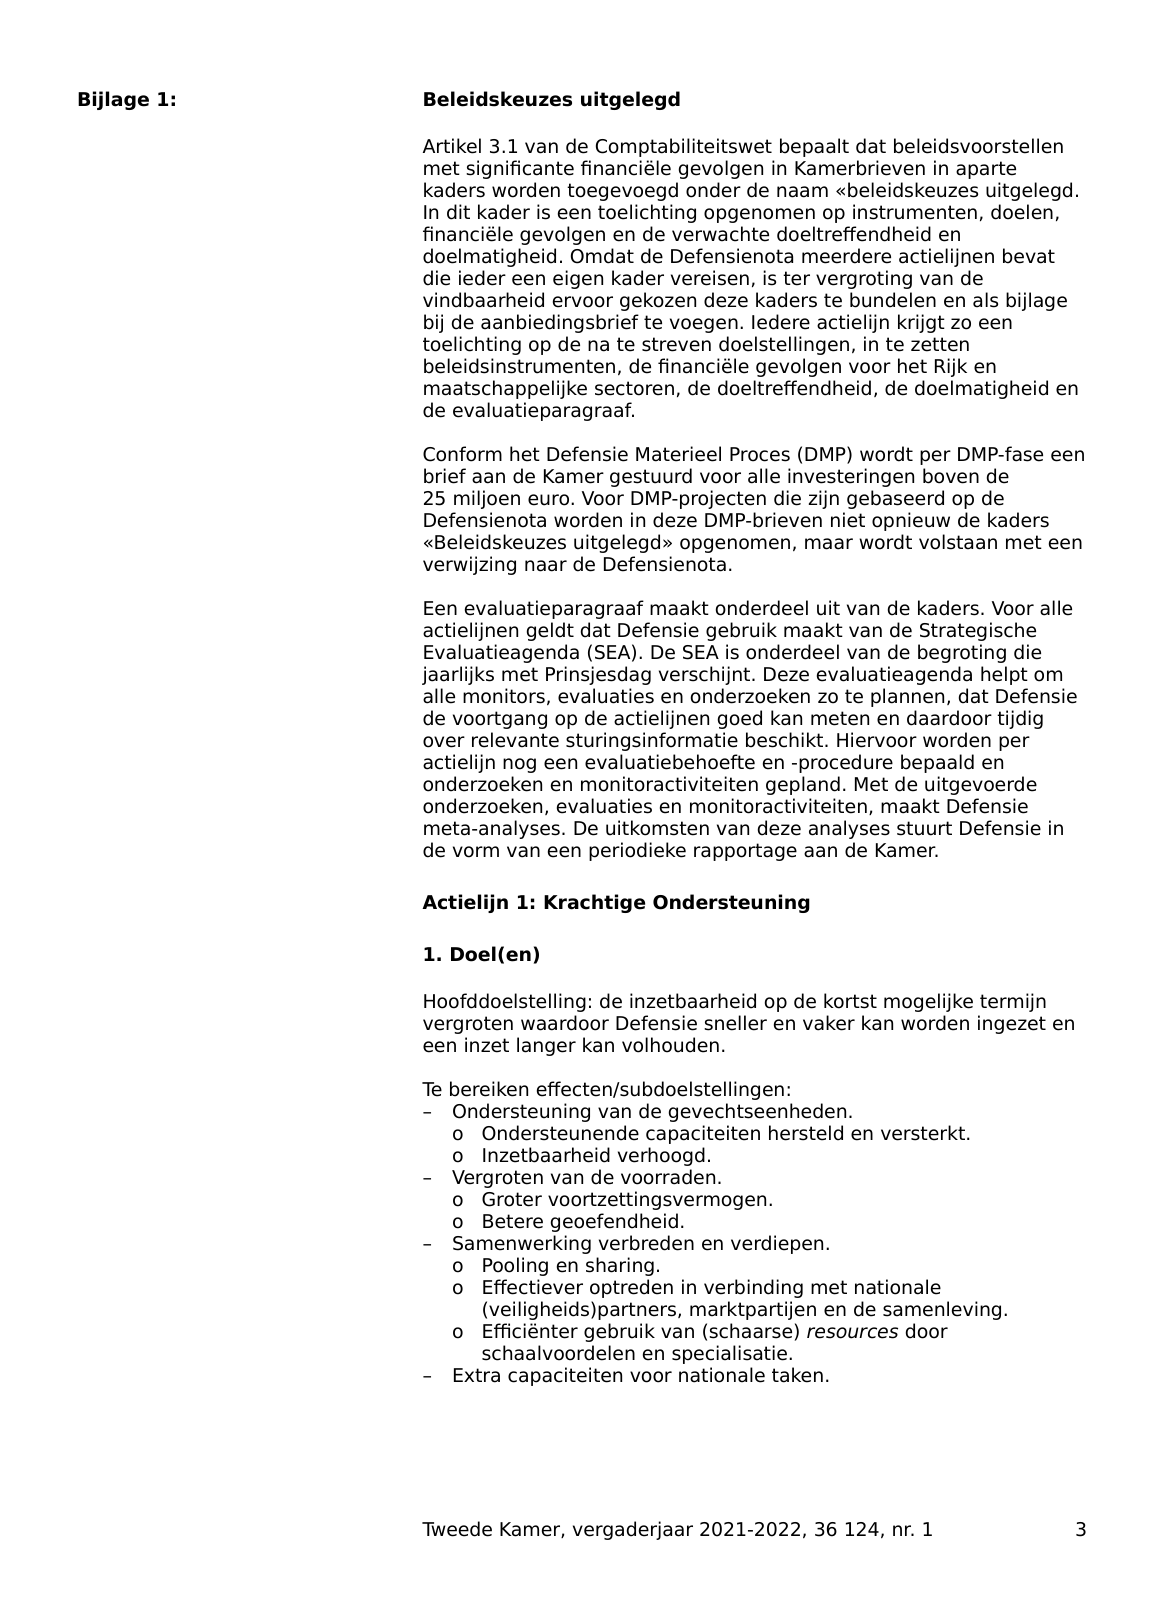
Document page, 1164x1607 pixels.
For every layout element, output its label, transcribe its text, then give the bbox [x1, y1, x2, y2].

subtitle Actielijn 1: Krachtige Ondersteuning [422, 892, 1087, 914]
text o Betere geoefendheid. [452, 1211, 1087, 1233]
text Conform het Defensie Materieel Proces (DMP) wordt per DMP-fase een brief aan de Kamer gestuurd voor alle investeringen boven de 25 miljoen euro. Voor DMP-projecten die zijn gebaseerd op de Defensienota worden in deze DMP-brieven niet opnieuw de kaders «Beleidskeuzes uitgelegd» opgenomen, maar wordt volstaan met een verwijzing naar de Defensienota. [422, 444, 1087, 576]
text o Efficiënter gebruik van (schaarse) resources door schaalvoordelen en specialisatie. [452, 1321, 1087, 1364]
text o Inzetbaarheid verhoogd. [452, 1145, 1087, 1167]
text – Samenwerking verbreden en verdiepen. [422, 1233, 1087, 1255]
text o Groter voortzettingsvermogen. [452, 1189, 1087, 1211]
text Hoofddoelstelling: de inzetbaarheid op de kortst mogelijke termijn vergroten waardoor Defensie sneller en vaker kan worden ingezet en een inzet langer kan volhouden. [422, 991, 1087, 1057]
subtitle Bijlage 1: Beleidskeuzes uitgelegd [77, 89, 1087, 111]
text o Pooling en sharing. [452, 1255, 1087, 1277]
text – Vergroten van de voorraden. [422, 1167, 1087, 1189]
text o Ondersteunende capaciteiten hersteld en versterkt. [452, 1123, 1087, 1145]
subtitle 1. Doel(en) [422, 944, 1087, 966]
text – Ondersteuning van de gevechtseenheden. [422, 1101, 1087, 1123]
text o Effectiever optreden in verbinding met nationale (veiligheids)partners, marktpartijen en de samenleving. [452, 1277, 1087, 1321]
text Een evaluatieparagraaf maakt onderdeel uit van de kaders. Voor alle actielijnen geldt dat Defensie gebruik maakt van de Strategische Evaluatieagenda (SEA). De SEA is onderdeel van de begroting die jaarlijks met Prinsjesdag verschijnt. Deze evaluatieagenda helpt om alle monitors, evaluaties en onderzoeken zo te plannen, dat Defensie de voortgang op de actielijnen goed kan meten en daardoor tijdig over relevante sturingsinformatie beschikt. Hiervoor worden per actielijn nog een evaluatiebehoefte en -procedure bepaald en onderzoeken en monitoractiviteiten gepland. Met de uitgevoerde onderzoeken, evaluaties en monitoractiviteiten, maakt Defensie meta-analyses. De uitkomsten van deze analyses stuurt Defensie in de vorm van een periodieke rapportage aan de Kamer. [422, 598, 1087, 862]
text Te bereiken effecten/subdoelstellingen: [422, 1079, 1087, 1101]
text Artikel 3.1 van de Comptabiliteitswet bepaalt dat beleidsvoorstellen met significante financiële gevolgen in Kamerbrieven in aparte kaders worden toegevoegd onder de naam «beleidskeuzes uitgelegd. In dit kader is een toelichting opgenomen op instrumenten, doelen, financiële gevolgen en de verwachte doeltreffendheid en doelmatigheid. Omdat de Defensienota meerdere actielijnen bevat die ieder een eigen kader vereisen, is ter vergroting van de vindbaarheid ervoor gekozen deze kaders te bundelen en als bijlage bij de aanbiedingsbrief te voegen. Iedere actielijn krijgt zo een toelichting op de na te streven doelstellingen, in te zetten beleidsinstrumenten, de financiële gevolgen voor het Rijk en maatschappelijke sectoren, de doeltreffendheid, de doelmatigheid en de evaluatieparagraaf. [422, 136, 1087, 422]
text – Extra capaciteiten voor nationale taken. [422, 1364, 1087, 1387]
